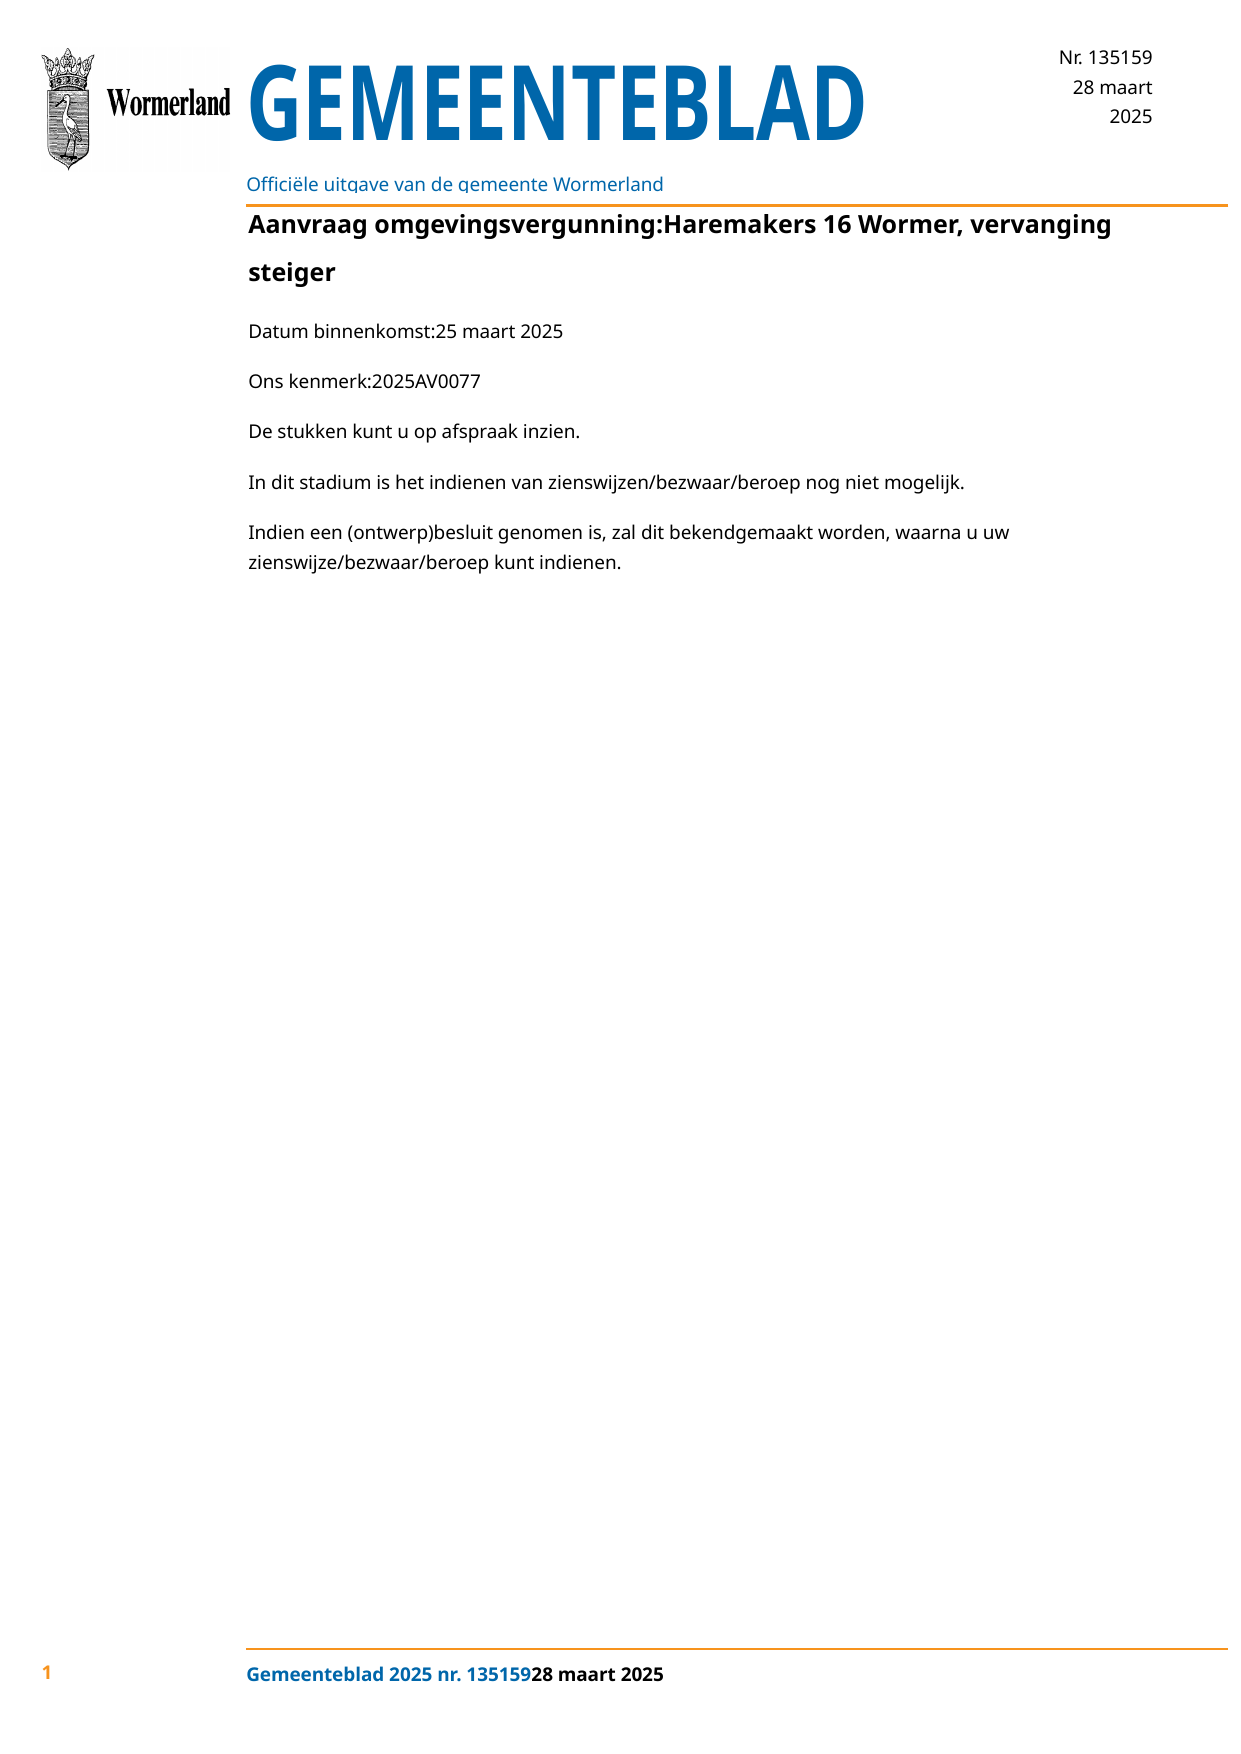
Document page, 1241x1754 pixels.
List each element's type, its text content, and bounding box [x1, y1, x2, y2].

text In dit stadium is het indienen van zienswijzen/bezwaar/beroep nog niet mogelijk. [248, 469, 1152, 495]
text Ons kenmerk:2025AV0077 [248, 368, 1152, 394]
text Indien een (ontwerp)besluit genomen is, zal dit bekendgemaakt worden, waarna u uw zienswijze/bezwaar/beroep kunt indienen. [248, 519, 1152, 575]
text Aanvraag omgevingsvergunning:Haremakers 16 Wormer, vervanging steiger [248, 207, 1152, 288]
text De stukken kunt u op afspraak inzien. [248, 419, 1152, 444]
picture [41, 47, 231, 172]
text Datum binnenkomst:25 maart 2025 [248, 318, 1152, 344]
